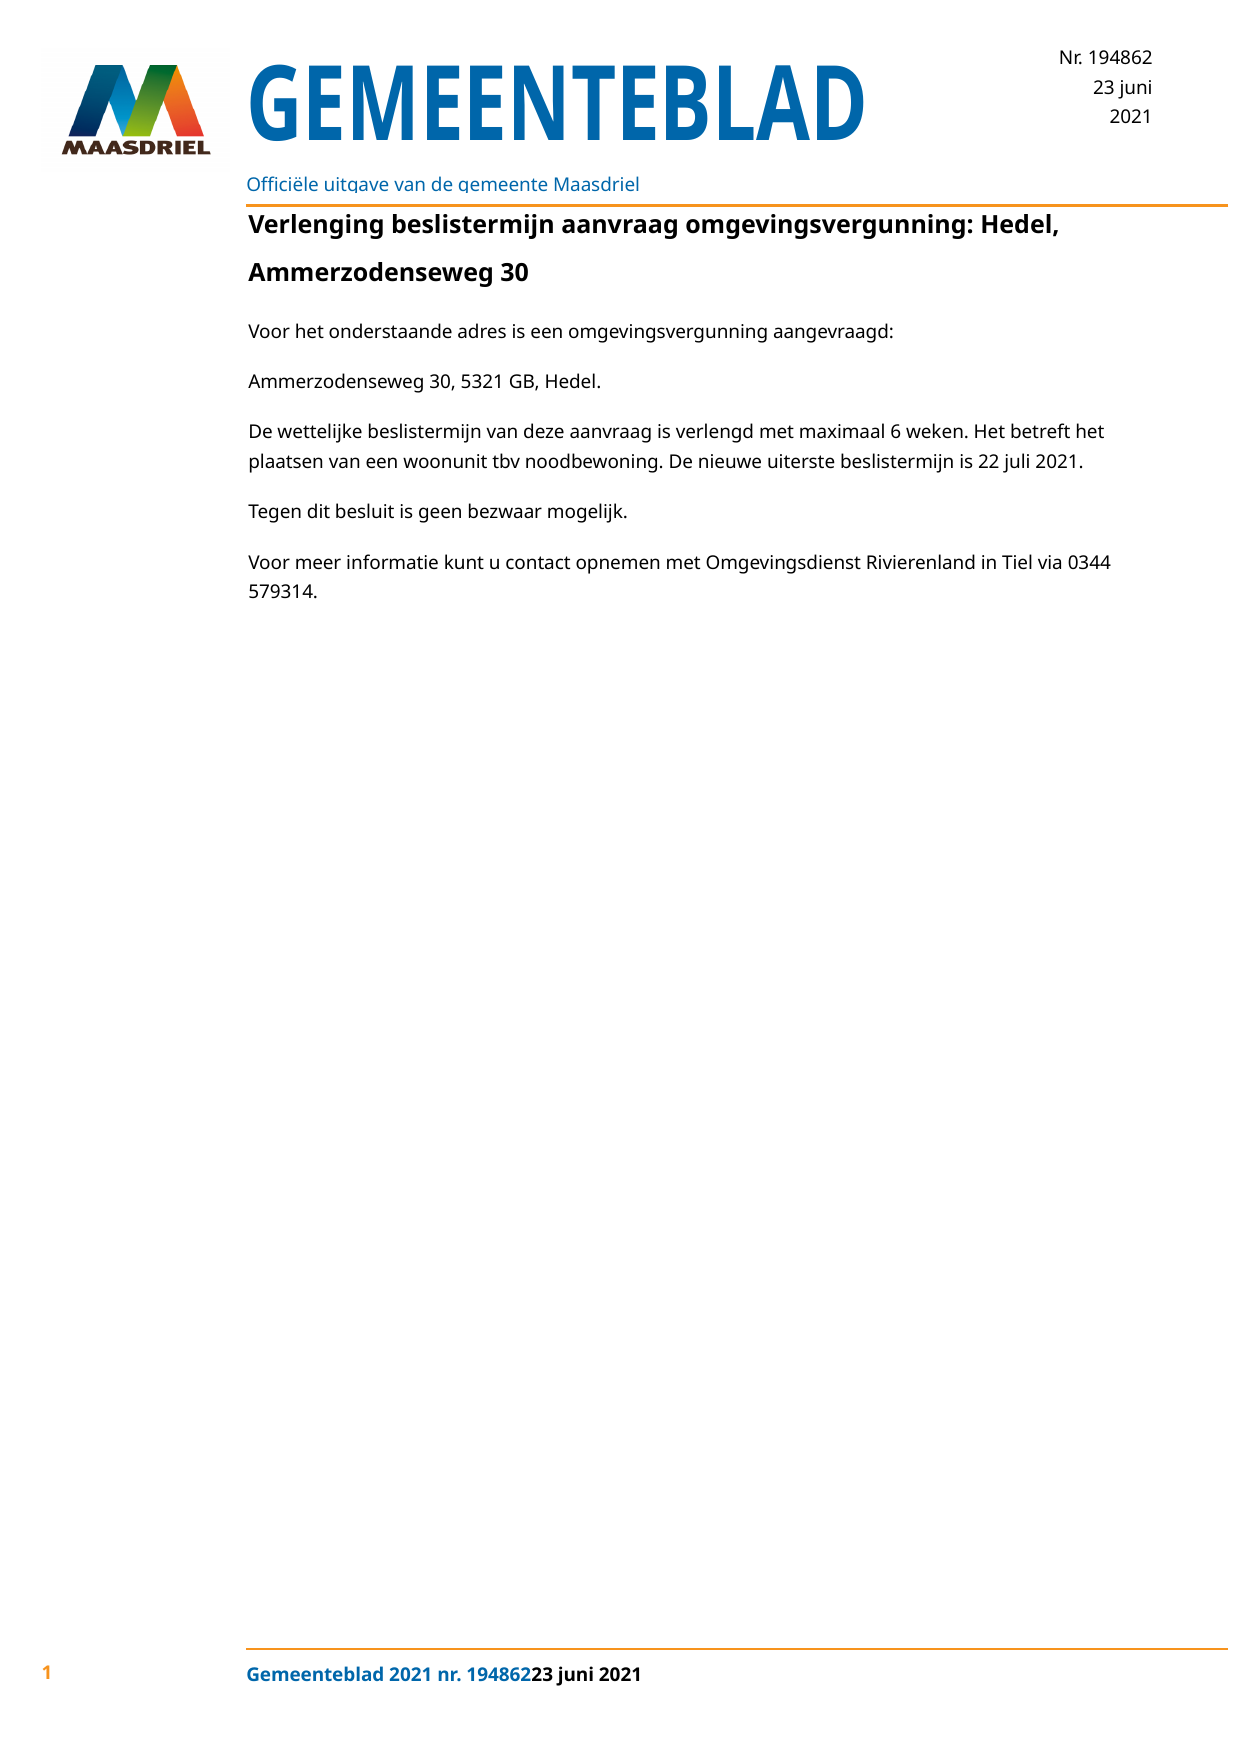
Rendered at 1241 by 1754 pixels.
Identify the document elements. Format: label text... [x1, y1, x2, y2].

text Verlenging beslistermijn aanvraag omgevingsvergunning: Hedel, Ammerzodenseweg 30 [248, 207, 1152, 288]
text Voor het onderstaande adres is een omgevingsvergunning aangevraagd: [248, 318, 1152, 344]
picture [41, 47, 231, 172]
text Ammerzodenseweg 30, 5321 GB, Hedel. [248, 368, 1152, 394]
text Voor meer informatie kunt u contact opnemen met Omgevingsdienst Rivierenland in Tiel via 0344 579314. [248, 549, 1152, 604]
text Tegen dit besluit is geen bezwaar mogelijk. [248, 499, 1152, 524]
text De wettelijke beslistermijn van deze aanvraag is verlengd met maximaal 6 weken. Het betreft het plaatsen van een woonunit tbv noodbewoning. De nieuwe uiterste beslistermijn is 22 juli 2021. [248, 419, 1152, 474]
